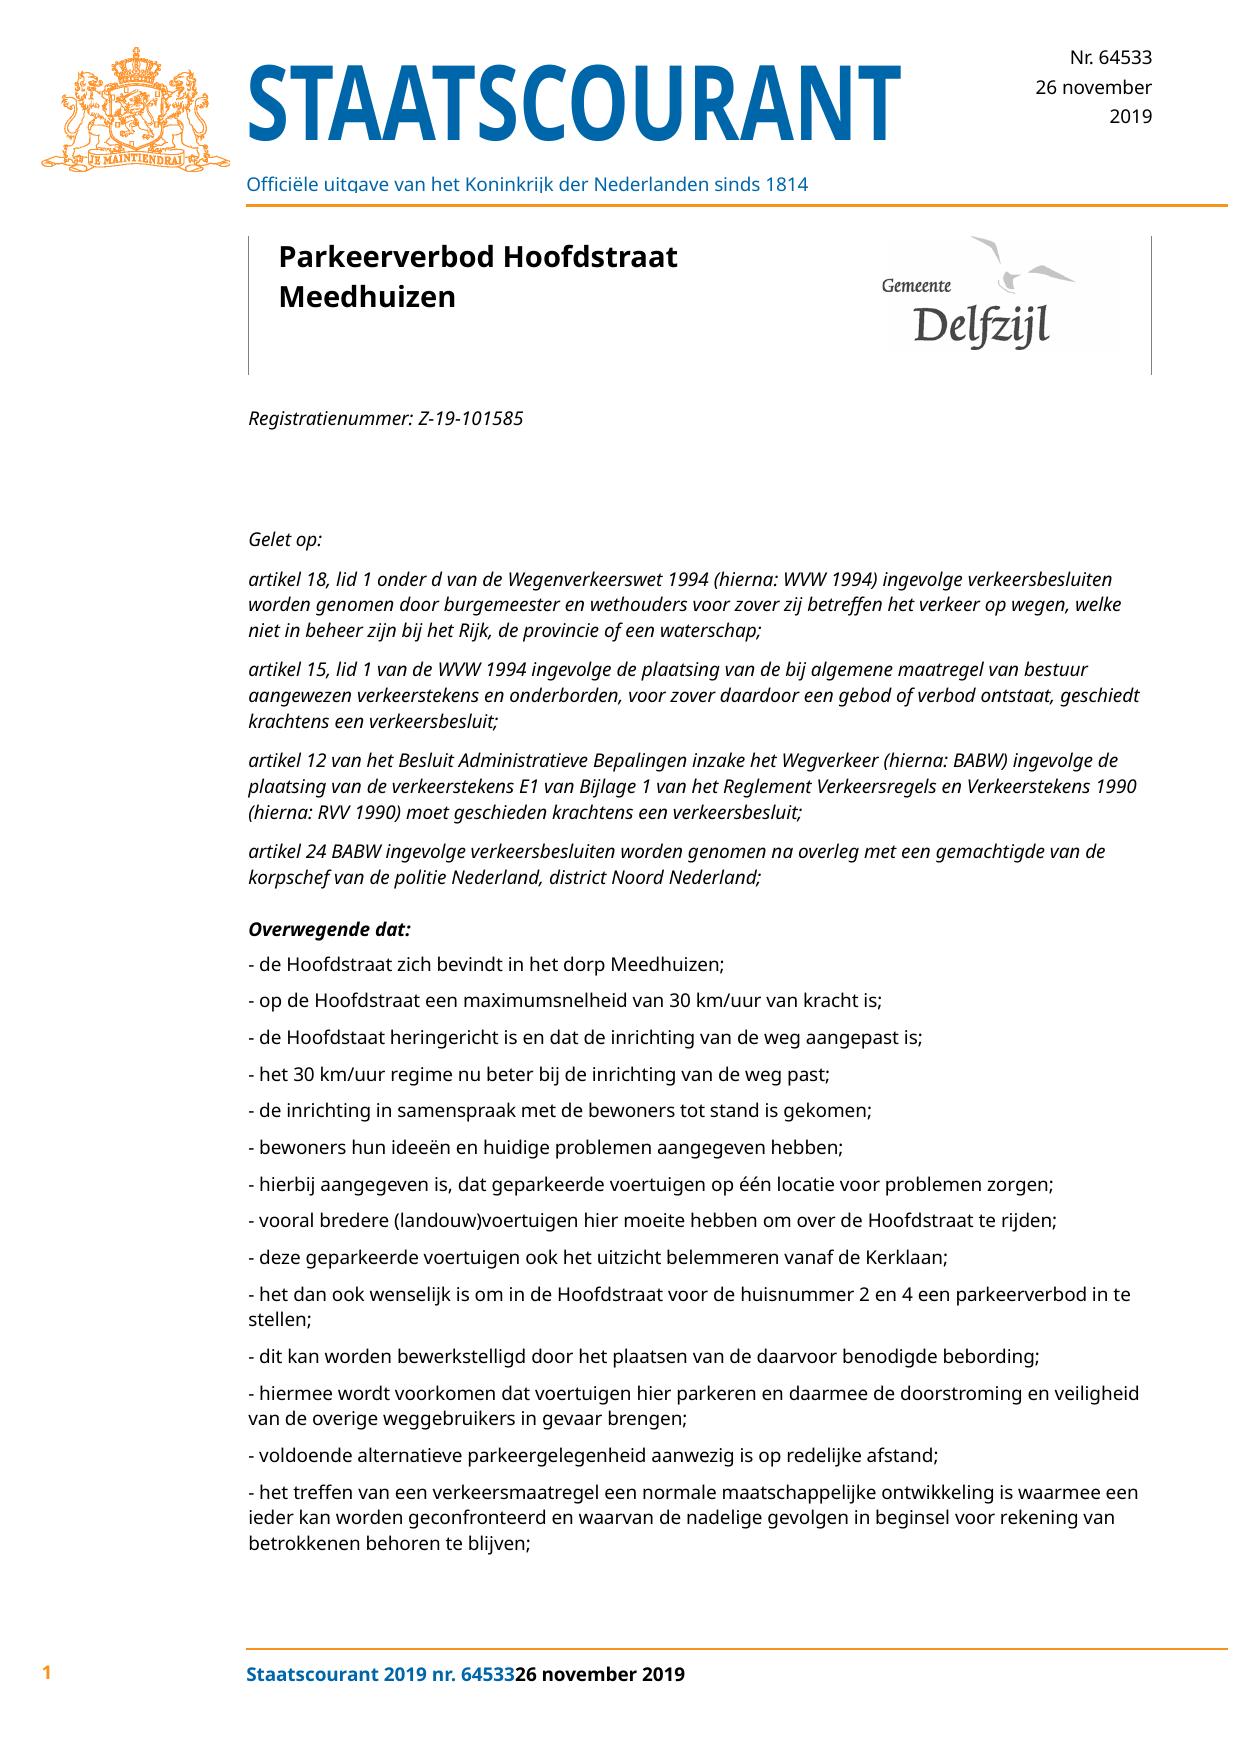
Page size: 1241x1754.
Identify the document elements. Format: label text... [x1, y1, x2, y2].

text - het 30 km/uur regime nu beter bij de inrichting van de weg past; [248, 1061, 1152, 1086]
text - vooral bredere (landouw)voertuigen hier moeite hebben om over de Hoofdstraat te rijden; [248, 1207, 1152, 1233]
picture [882, 236, 1119, 350]
text artikel 15, lid 1 van de WVW 1994 ingevolge de plaatsing van de bij algemene maatregel van bestuur aangewezen verkeerstekens en onderborden, voor zover daardoor een gebod of verbod ontstaat, geschiedt krachtens een verkeersbesluit; [248, 657, 1152, 734]
text - de inrichting in samenspraak met de bewoners tot stand is gekomen; [248, 1097, 1152, 1123]
text - deze geparkeerde voertuigen ook het uitzicht belemmeren vanaf de Kerklaan; [248, 1244, 1152, 1270]
text - voldoende alternatieve parkeergelegenheid aanwezig is op redelijke afstand; [248, 1442, 1152, 1468]
text Gelet op: [248, 527, 1152, 552]
text - bewoners hun ideeën en huidige problemen aangegeven hebben; [248, 1134, 1152, 1160]
text Overwegende dat: [248, 917, 1152, 942]
text artikel 12 van het Besluit Administratieve Bepalingen inzake het Wegverkeer (hierna: BABW) ingevolge de plaatsing van de verkeerstekens E1 van Bijlage 1 van het Reglement Verkeersregels en Verkeerstekens 1990 (hierna: RVV 1990) moet geschieden krachtens een verkeersbesluit; [248, 747, 1152, 824]
picture [41, 47, 231, 172]
text artikel 24 BABW ingevolge verkeersbesluiten worden genomen na overleg met een gemachtigde van de korpschef van de politie Nederland, district Noord Nederland; [248, 838, 1152, 889]
table_header [850, 236, 1151, 375]
text - dit kan worden bewerkstelligd door het plaatsen van de daarvoor benodigde bebording; [248, 1343, 1152, 1369]
text - hierbij aangegeven is, dat geparkeerde voertuigen op één locatie voor problemen zorgen; [248, 1171, 1152, 1196]
text artikel 18, lid 1 onder d van de Wegenverkeerswet 1994 (hierna: WVW 1994) ingevolge verkeersbesluiten worden genomen door burgemeester en wethouders voor zover zij betreffen het verkeer op wegen, welke niet in beheer zijn bij het Rijk, de provincie of een waterschap; [248, 566, 1152, 643]
table_header Parkeerverbod Hoofdstraat Meedhuizen [249, 236, 850, 375]
text - hiermee wordt voorkomen dat voertuigen hier parkeren en daarmee de doorstroming en veiligheid van de overige weggebruikers in gevaar brengen; [248, 1380, 1152, 1431]
text Registratienummer: Z-19-101585 [248, 405, 1152, 431]
text - het dan ook wenselijk is om in de Hoofdstraat voor de huisnummer 2 en 4 een parkeerverbod in te stellen; [248, 1281, 1152, 1332]
text - het treffen van een verkeersmaatregel een normale maatschappelijke ontwikkeling is waarmee een ieder kan worden geconfronteerd en waarvan de nadelige gevolgen in beginsel voor rekening van betrokkenen behoren te blijven; [248, 1479, 1152, 1556]
text - de Hoofdstraat zich bevindt in het dorp Meedhuizen; [248, 951, 1152, 976]
text - de Hoofdstaat heringericht is en dat de inrichting van de weg aangepast is; [248, 1024, 1152, 1050]
text - op de Hoofdstraat een maximumsnelheid van 30 km/uur van kracht is; [248, 987, 1152, 1013]
